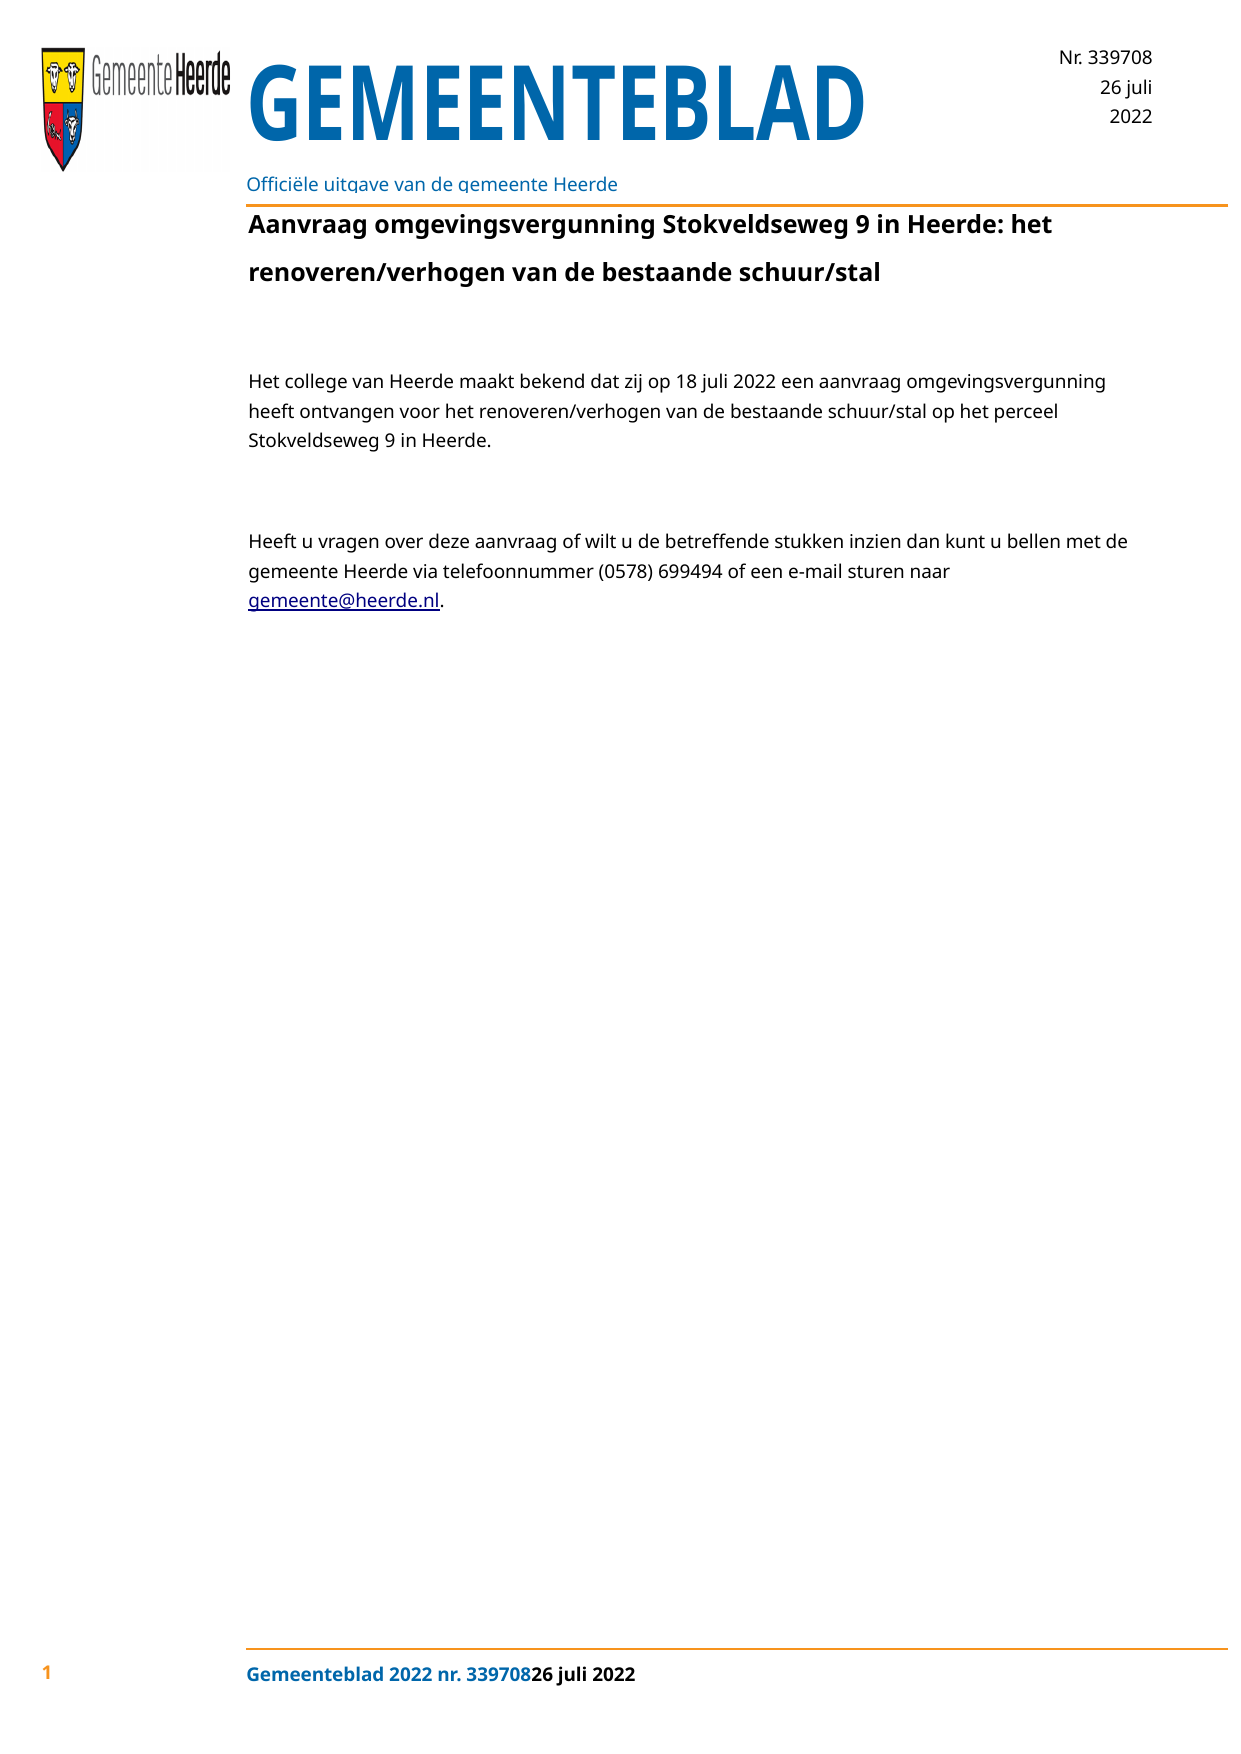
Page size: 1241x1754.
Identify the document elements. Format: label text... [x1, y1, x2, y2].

text Het college van Heerde maakt bekend dat zij op 18 juli 2022 een aanvraag omgevingsvergunning heeft ontvangen voor het renoveren/verhogen van de bestaande schuur/stal op het perceel Stokveldseweg 9 in Heerde. [248, 368, 1152, 453]
picture [41, 47, 231, 172]
text Heeft u vragen over deze aanvraag of wilt u de betreffende stukken inzien dan kunt u bellen met de gemeente Heerde via telefoonnummer (0578) 699494 of een e-mail sturen naar gemeente@heerde.nl. [248, 528, 1152, 613]
text Aanvraag omgevingsvergunning Stokveldseweg 9 in Heerde: het renoveren/verhogen van de bestaande schuur/stal [248, 207, 1152, 288]
